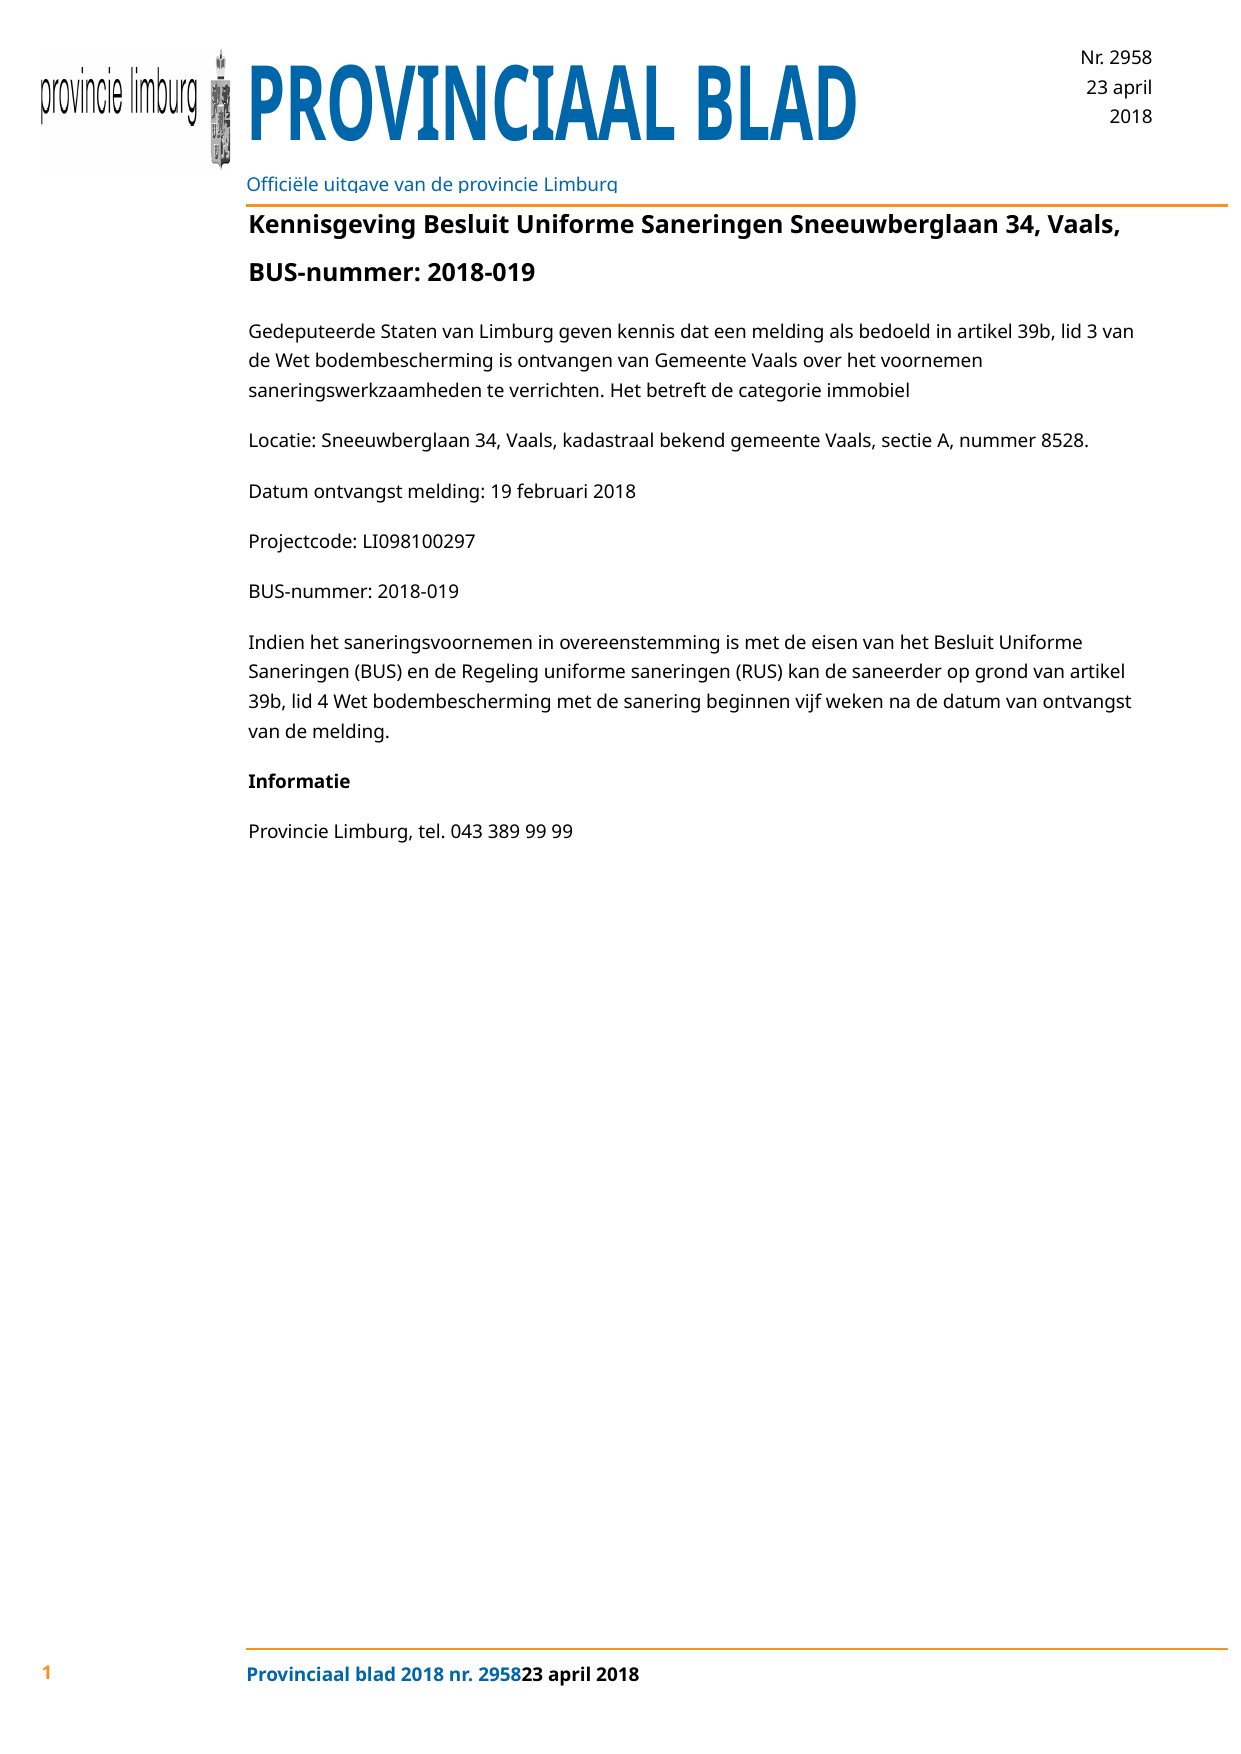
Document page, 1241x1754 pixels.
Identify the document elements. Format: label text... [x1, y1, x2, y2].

text Gedeputeerde Staten van Limburg geven kennis dat een melding als bedoeld in artikel 39b, lid 3 van de Wet bodembescherming is ontvangen van Gemeente Vaals over het voornemen saneringswerkzaamheden te verrichten. Het betreft de categorie immobiel [248, 318, 1152, 403]
text BUS-nummer: 2018-019 [248, 579, 1152, 604]
picture [41, 47, 231, 172]
text Provincie Limburg, tel. 043 389 99 99 [248, 819, 1152, 844]
text Kennisgeving Besluit Uniforme Saneringen Sneeuwberglaan 34, Vaals, BUS-nummer: 2018-019 [248, 207, 1152, 288]
text Informatie [248, 768, 1152, 794]
text Indien het saneringsvoornemen in overeenstemming is met de eisen van het Besluit Uniforme Saneringen (BUS) en de Regeling uniforme saneringen (RUS) kan de saneerder op grond van artikel 39b, lid 4 Wet bodembescherming met de sanering beginnen vijf weken na de datum van ontvangst van de melding. [248, 629, 1152, 744]
text Projectcode: LI098100297 [248, 528, 1152, 554]
text Locatie: Sneeuwberglaan 34, Vaals, kadastraal bekend gemeente Vaals, sectie A, nummer 8528. [248, 427, 1152, 453]
text Datum ontvangst melding: 19 februari 2018 [248, 478, 1152, 504]
